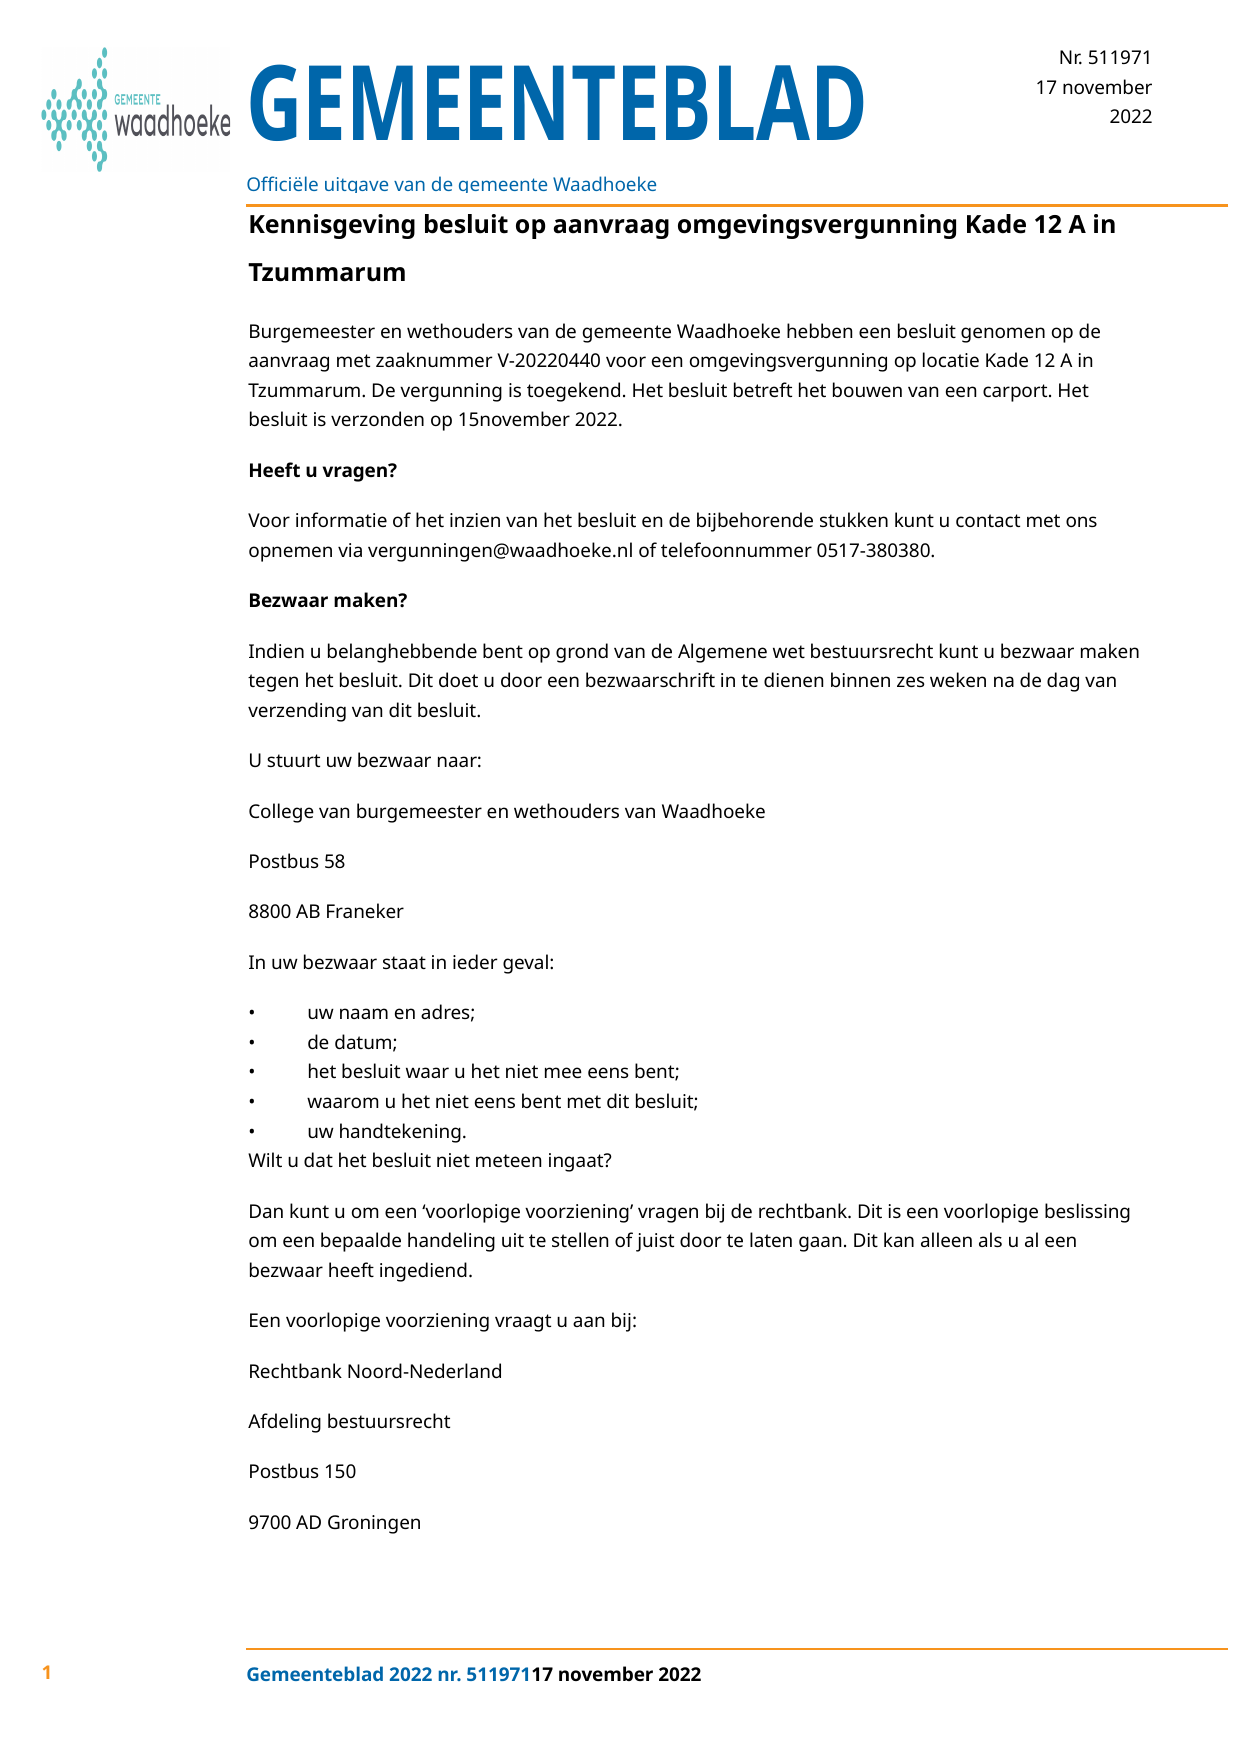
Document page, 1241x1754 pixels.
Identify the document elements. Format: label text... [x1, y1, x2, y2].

list uw handtekening. [248, 1118, 1152, 1144]
text In uw bezwaar staat in ieder geval: [248, 949, 1152, 975]
text Dan kunt u om een ‘voorlopige voorziening’ vragen bij de rechtbank. Dit is een voorlopige beslissing om een bepaalde handeling uit te stellen of juist door te laten gaan. Dit kan alleen als u al een bezwaar heeft ingediend. [248, 1198, 1152, 1283]
list het besluit waar u het niet mee eens bent; [248, 1059, 1152, 1084]
text Postbus 58 [248, 848, 1152, 874]
text Wilt u dat het besluit niet meteen ingaat? [248, 1147, 1152, 1173]
text Kennisgeving besluit op aanvraag omgevingsvergunning Kade 12 A in Tzummarum [248, 207, 1152, 288]
text Bezwaar maken? [248, 587, 1152, 613]
text College van burgemeester en wethouders van Waadhoeke [248, 798, 1152, 824]
text 8800 AB Franeker [248, 899, 1152, 924]
text Een voorlopige voorziening vraagt u aan bij: [248, 1307, 1152, 1333]
text Heeft u vragen? [248, 457, 1152, 483]
picture [41, 47, 231, 172]
text Burgemeester en wethouders van de gemeente Waadhoeke hebben een besluit genomen op de aanvraag met zaaknummer V-20220440 voor een omgevingsvergunning op locatie Kade 12 A in Tzummarum. De vergunning is toegekend. Het besluit betreft het bouwen van een carport. Het besluit is verzonden op 15november 2022. [248, 318, 1152, 432]
text Voor informatie of het inzien van het besluit en de bijbehorende stukken kunt u contact met ons opnemen via vergunningen@waadhoeke.nl of telefoonnummer 0517-380380. [248, 507, 1152, 563]
list de datum; [248, 1029, 1152, 1055]
text 9700 AD Groningen [248, 1509, 1152, 1535]
list uw naam en adres; [248, 999, 1152, 1025]
text Afdeling bestuursrecht [248, 1408, 1152, 1434]
text U stuurt uw bezwaar naar: [248, 747, 1152, 773]
list waarom u het niet eens bent met dit besluit; [248, 1088, 1152, 1114]
text Rechtbank Noord-Nederland [248, 1358, 1152, 1384]
text Postbus 150 [248, 1459, 1152, 1484]
text Indien u belanghebbende bent op grond van de Algemene wet bestuursrecht kunt u bezwaar maken tegen het besluit. Dit doet u door een bezwaarschrift in te dienen binnen zes weken na de dag van verzending van dit besluit. [248, 638, 1152, 723]
